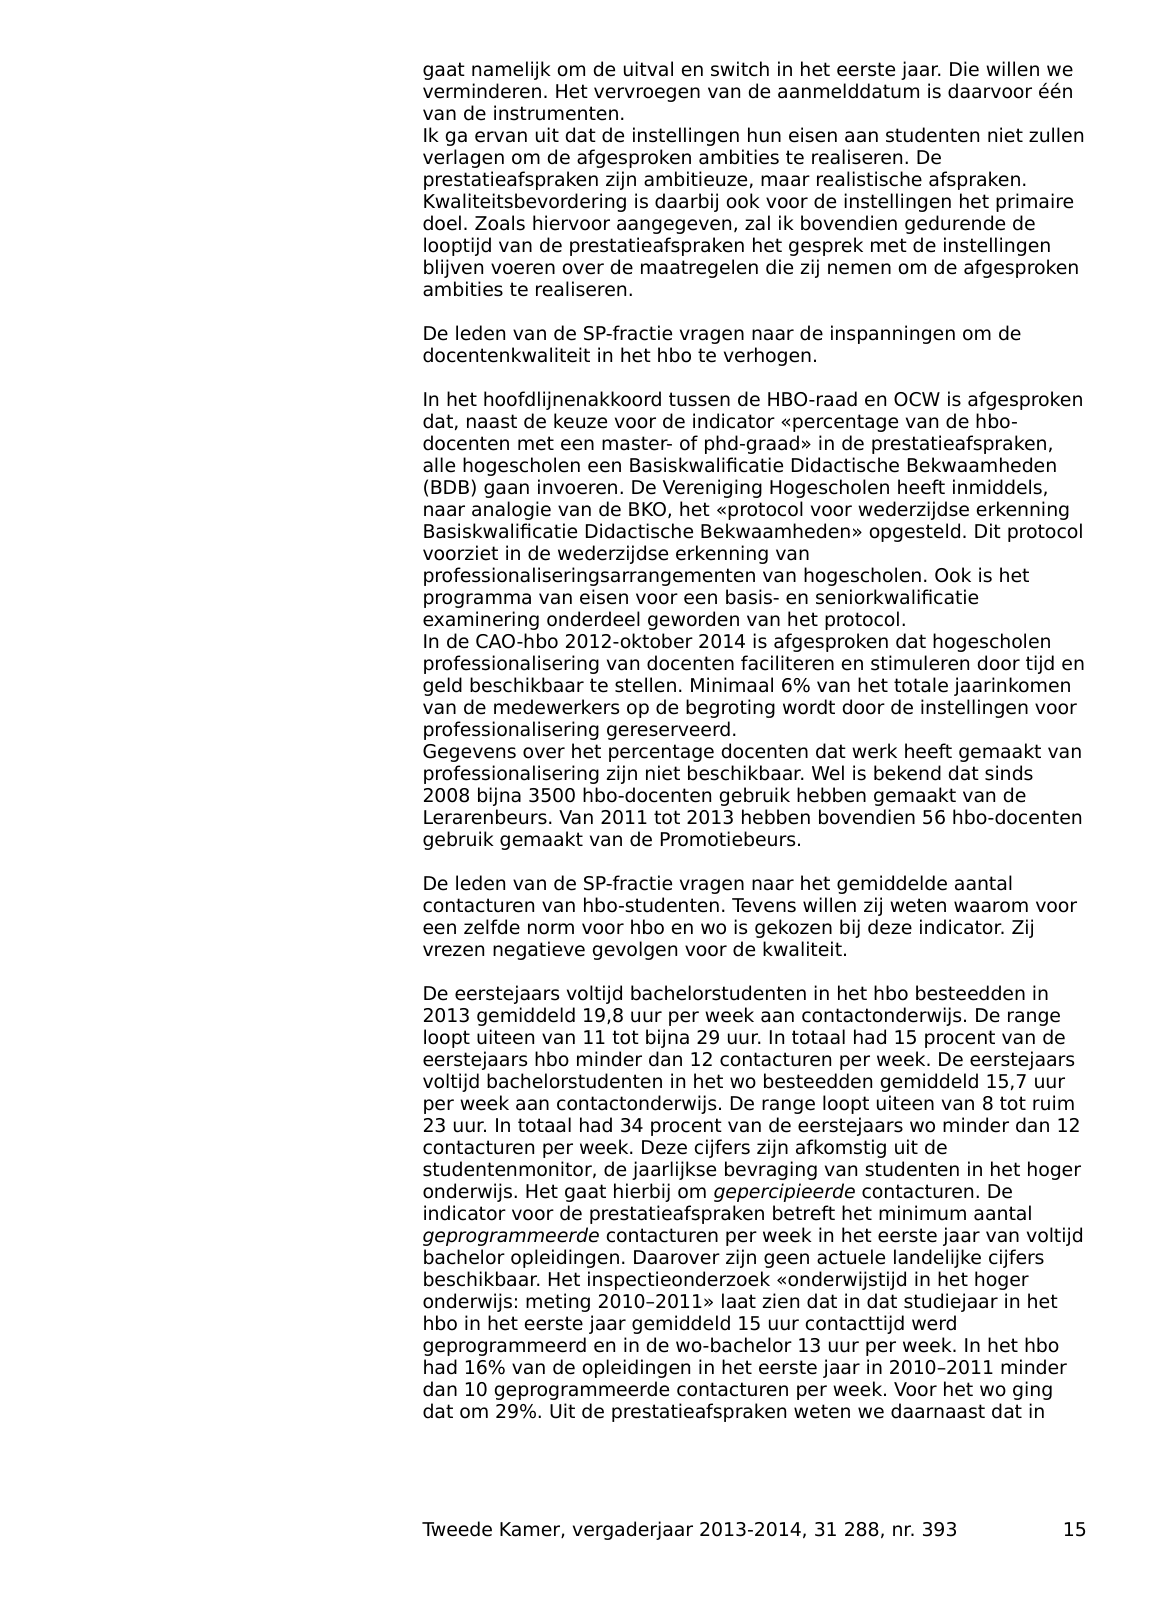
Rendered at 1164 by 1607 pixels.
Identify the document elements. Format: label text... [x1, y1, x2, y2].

text Ik ga ervan uit dat de instellingen hun eisen aan studenten niet zullen verlagen om de afgesproken ambities te realiseren. De prestatieafspraken zijn ambitieuze, maar realistische afspraken. Kwaliteitsbevordering is daarbij ook voor de instellingen het primaire doel. Zoals hiervoor aangegeven, zal ik bovendien gedurende de looptijd van de prestatieafspraken het gesprek met de instellingen blijven voeren over de maatregelen die zij nemen om de afgesproken ambities te realiseren. [422, 125, 1087, 301]
text Gegevens over het percentage docenten dat werk heeft gemaakt van professionalisering zijn niet beschikbaar. Wel is bekend dat sinds 2008 bijna 3500 hbo-docenten gebruik hebben gemaakt van de Lerarenbeurs. Van 2011 tot 2013 hebben bovendien 56 hbo-docenten gebruik gemaakt van de Promotiebeurs. [422, 741, 1087, 851]
text In het hoofdlijnenakkoord tussen de HBO-raad en OCW is afgesproken dat, naast de keuze voor de indicator «percentage van de hbo-docenten met een master- of phd-graad» in de prestatieafspraken, alle hogescholen een Basiskwalificatie Didactische Bekwaamheden (BDB) gaan invoeren. De Vereniging Hogescholen heeft inmiddels, naar analogie van de BKO, het «protocol voor wederzijdse erkenning Basiskwalificatie Didactische Bekwaamheden» opgesteld. Dit protocol voorziet in de wederzijdse erkenning van professionaliseringsarrangementen van hogescholen. Ook is het programma van eisen voor een basis- en seniorkwalificatie examinering onderdeel geworden van het protocol. [422, 389, 1087, 631]
text gaat namelijk om de uitval en switch in het eerste jaar. Die willen we verminderen. Het vervroegen van de aanmelddatum is daarvoor één van de instrumenten. [422, 59, 1087, 125]
text De leden van de SP-fractie vragen naar de inspanningen om de docentenkwaliteit in het hbo te verhogen. [422, 323, 1087, 367]
text In de CAO-hbo 2012-oktober 2014 is afgesproken dat hogescholen professionalisering van docenten faciliteren en stimuleren door tijd en geld beschikbaar te stellen. Minimaal 6% van het totale jaarinkomen van de medewerkers op de begroting wordt door de instellingen voor professionalisering gereserveerd. [422, 631, 1087, 741]
text De eerstejaars voltijd bachelorstudenten in het hbo besteedden in 2013 gemiddeld 19,8 uur per week aan contactonderwijs. De range loopt uiteen van 11 tot bijna 29 uur. In totaal had 15 procent van de eerstejaars hbo minder dan 12 contacturen per week. De eerstejaars voltijd bachelorstudenten in het wo besteedden gemiddeld 15,7 uur per week aan contactonderwijs. De range loopt uiteen van 8 tot ruim 23 uur. In totaal had 34 procent van de eerstejaars wo minder dan 12 contacturen per week. Deze cijfers zijn afkomstig uit de studentenmonitor, de jaarlijkse bevraging van studenten in het hoger onderwijs. Het gaat hierbij om gepercipieerde contacturen. De indicator voor de prestatieafspraken betreft het minimum aantal geprogrammeerde contacturen per week in het eerste jaar van voltijd bachelor opleidingen. Daarover zijn geen actuele landelijke cijfers beschikbaar. Het inspectieonderzoek «onderwijstijd in het hoger onderwijs: meting 2010–2011» laat zien dat in dat studiejaar in het hbo in het eerste jaar gemiddeld 15 uur contacttijd werd geprogrammeerd en in de wo-bachelor 13 uur per week. In het hbo had 16% van de opleidingen in het eerste jaar in 2010–2011 minder dan 10 geprogrammeerde contacturen per week. Voor het wo ging dat om 29%. Uit de prestatieafspraken weten we daarnaast dat in [422, 983, 1087, 1423]
text De leden van de SP-fractie vragen naar het gemiddelde aantal contacturen van hbo-studenten. Tevens willen zij weten waarom voor een zelfde norm voor hbo en wo is gekozen bij deze indicator. Zij vrezen negatieve gevolgen voor de kwaliteit. [422, 873, 1087, 961]
